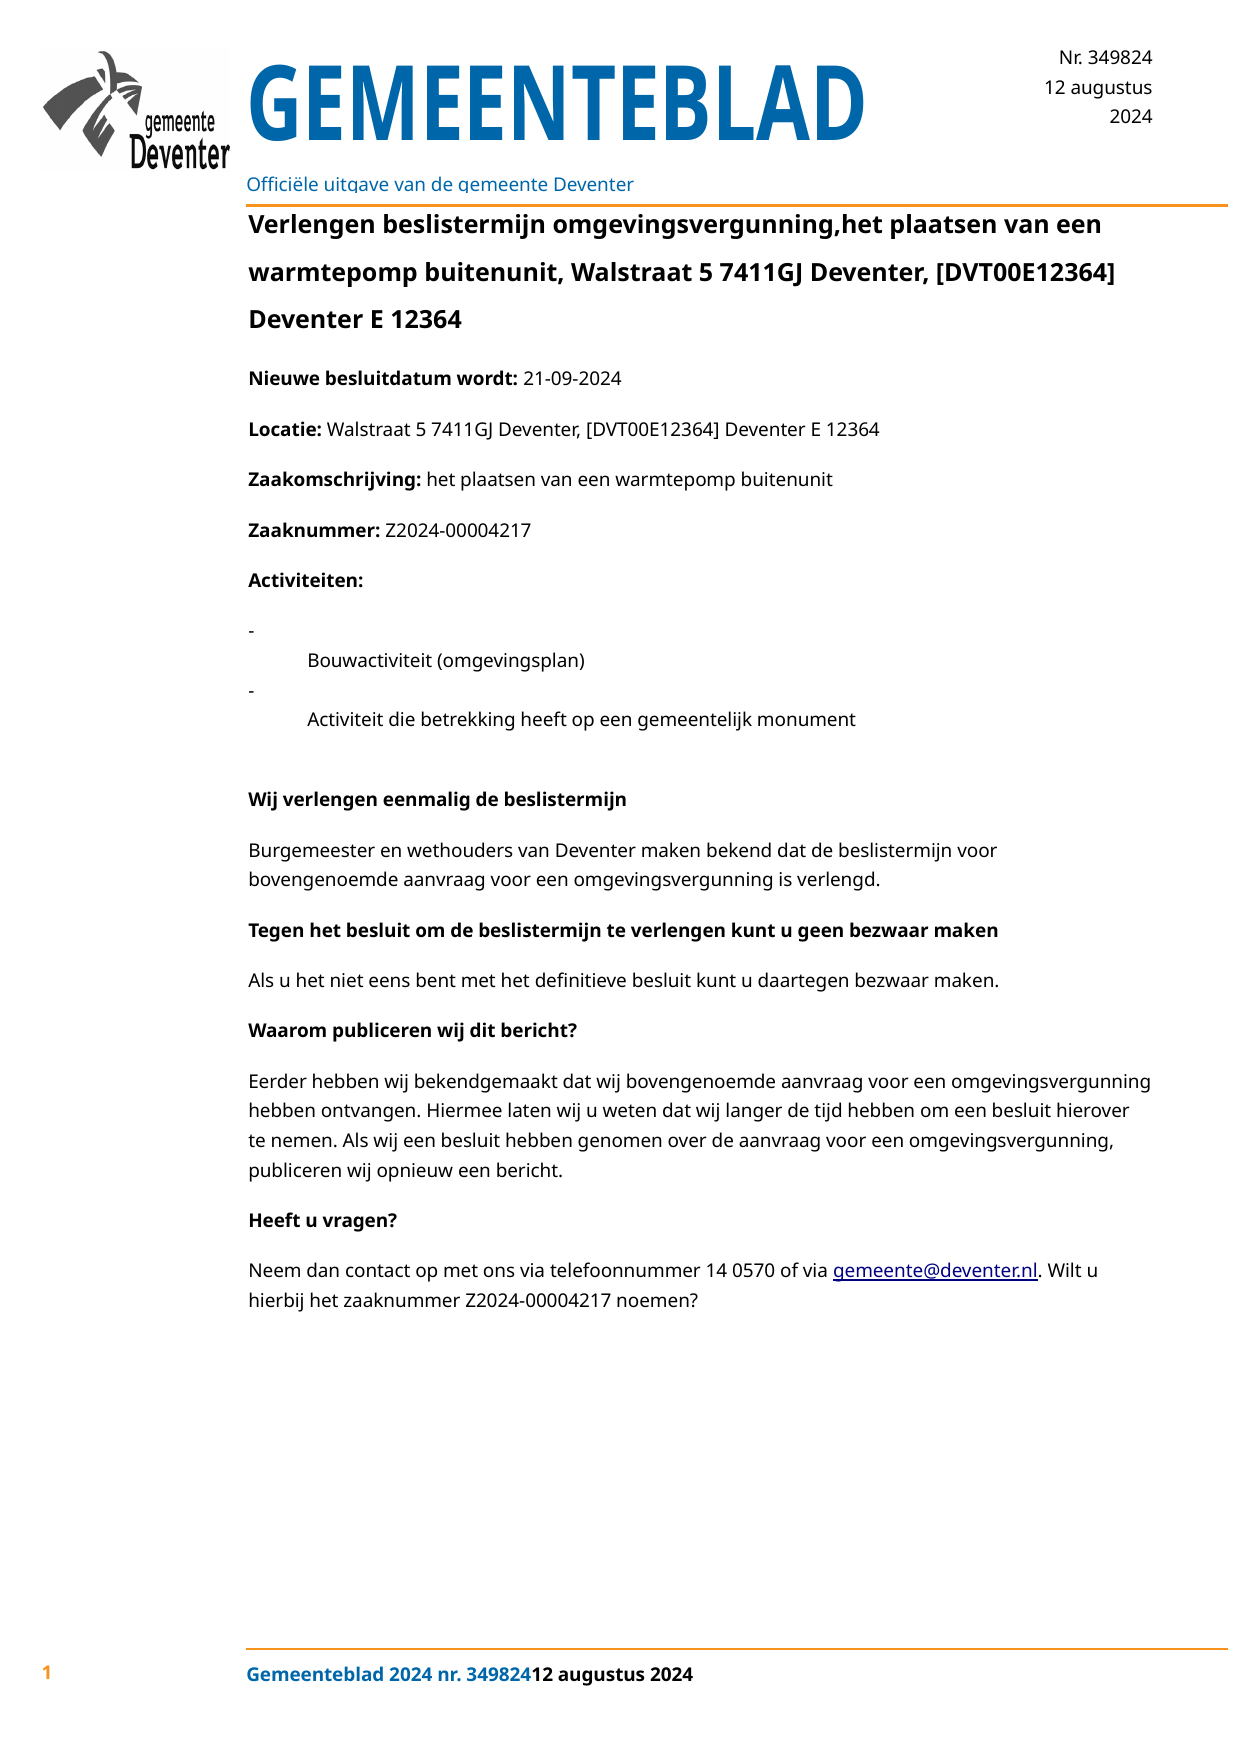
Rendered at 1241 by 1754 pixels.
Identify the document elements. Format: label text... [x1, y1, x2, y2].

text Burgemeester en wethouders van Deventer maken bekend dat de beslistermijn voor bovengenoemde aanvraag voor een omgevingsvergunning is verlengd. [248, 837, 1152, 892]
text Zaaknummer: Z2024-00004217 [248, 517, 1152, 542]
text Waarom publiceren wij dit bericht? [248, 1018, 1152, 1043]
text Tegen het besluit om de beslistermijn te verlengen kunt u geen bezwaar maken [248, 917, 1152, 942]
text Locatie: Walstraat 5 7411GJ Deventer, [DVT00E12364] Deventer E 12364 [248, 416, 1152, 442]
text Als u het niet eens bent met het definitieve besluit kunt u daartegen bezwaar maken. [248, 967, 1152, 993]
list Activiteit die betrekking heeft op een gemeentelijk monument [248, 706, 1152, 732]
text Verlengen beslistermijn omgevingsvergunning,het plaatsen van een warmtepomp buitenunit, Walstraat 5 7411GJ Deventer, [DVT00E12364] Deventer E 12364 [248, 207, 1152, 336]
picture [41, 47, 231, 172]
list Bouwactiviteit (omgevingsplan) [248, 647, 1152, 673]
text Zaakomschrijving: het plaatsen van een warmtepomp buitenunit [248, 466, 1152, 492]
text Nieuwe besluitdatum wordt: 21-09-2024 [248, 366, 1152, 391]
text Activiteiten: [248, 567, 1152, 593]
text Neem dan contact op met ons via telefoonnummer 14 0570 of via gemeente@deventer.nl. Wilt u hierbij het zaaknummer Z2024-00004217 noemen? [248, 1258, 1152, 1313]
text Heeft u vragen? [248, 1207, 1152, 1233]
text Eerder hebben wij bekendgemaakt dat wij bovengenoemde aanvraag voor een omgevingsvergunning hebben ontvangen. Hiermee laten wij u weten dat wij langer de tijd hebben om een besluit hierover te nemen. Als wij een besluit hebben genomen over de aanvraag voor een omgevingsvergunning, publiceren wij opnieuw een bericht. [248, 1068, 1152, 1182]
text Wij verlengen eenmalig de beslistermijn [248, 786, 1152, 812]
